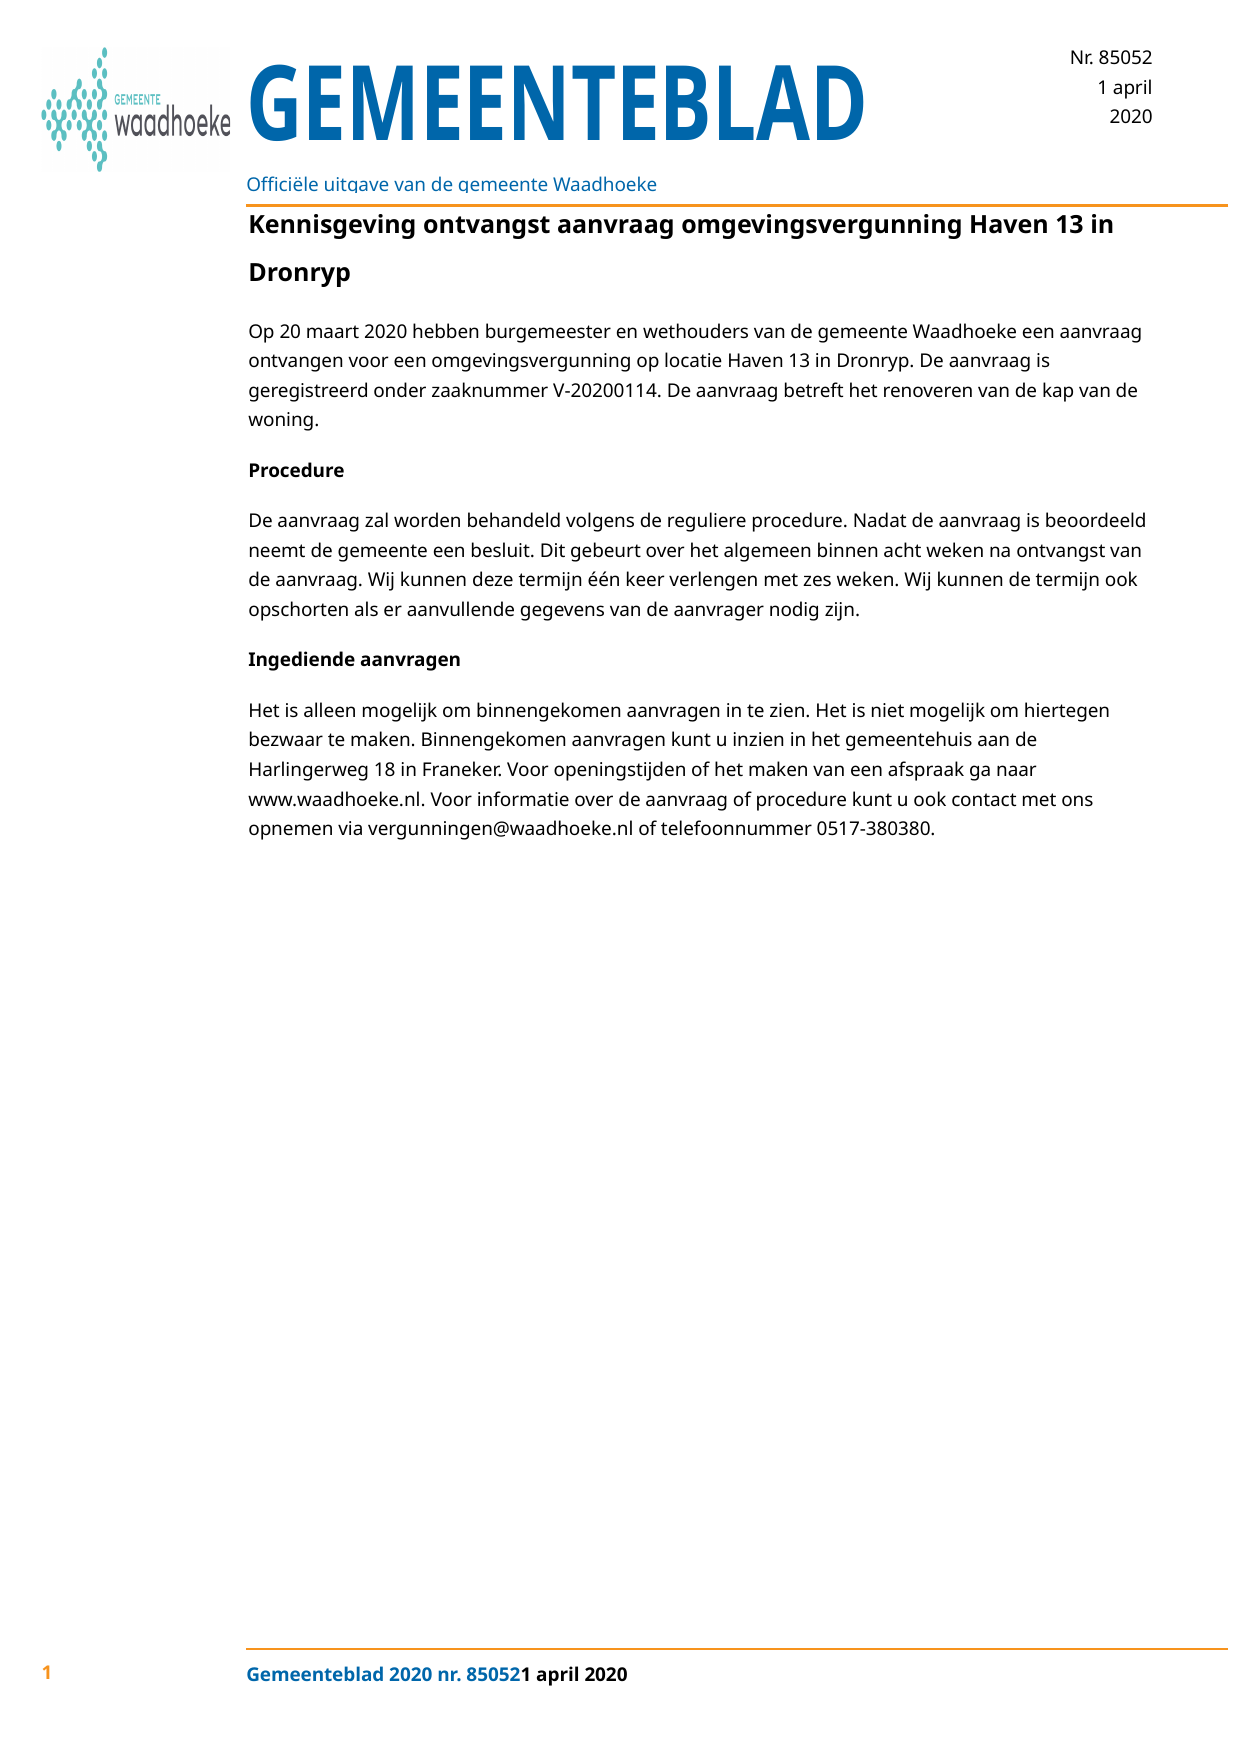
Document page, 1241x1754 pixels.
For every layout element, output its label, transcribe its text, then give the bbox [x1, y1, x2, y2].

picture [41, 47, 231, 172]
text Op 20 maart 2020 hebben burgemeester en wethouders van de gemeente Waadhoeke een aanvraag ontvangen voor een omgevingsvergunning op locatie Haven 13 in Dronryp. De aanvraag is geregistreerd onder zaaknummer V-20200114. De aanvraag betreft het renoveren van de kap van de woning. [248, 318, 1152, 432]
text Ingediende aanvragen [248, 647, 1152, 672]
text Kennisgeving ontvangst aanvraag omgevingsvergunning Haven 13 in Dronryp [248, 207, 1152, 288]
text Procedure [248, 457, 1152, 483]
text Het is alleen mogelijk om binnengekomen aanvragen in te zien. Het is niet mogelijk om hiertegen bezwaar te maken. Binnengekomen aanvragen kunt u inzien in het gemeentehuis aan de Harlingerweg 18 in Franeker. Voor openingstijden of het maken van een afspraak ga naar www.waadhoeke.nl. Voor informatie over de aanvraag of procedure kunt u ook contact met ons opnemen via vergunningen@waadhoeke.nl of telefoonnummer 0517-380380. [248, 697, 1152, 841]
text De aanvraag zal worden behandeld volgens de reguliere procedure. Nadat de aanvraag is beoordeeld neemt de gemeente een besluit. Dit gebeurt over het algemeen binnen acht weken na ontvangst van de aanvraag. Wij kunnen deze termijn één keer verlengen met zes weken. Wij kunnen de termijn ook opschorten als er aanvullende gegevens van de aanvrager nodig zijn. [248, 507, 1152, 622]
